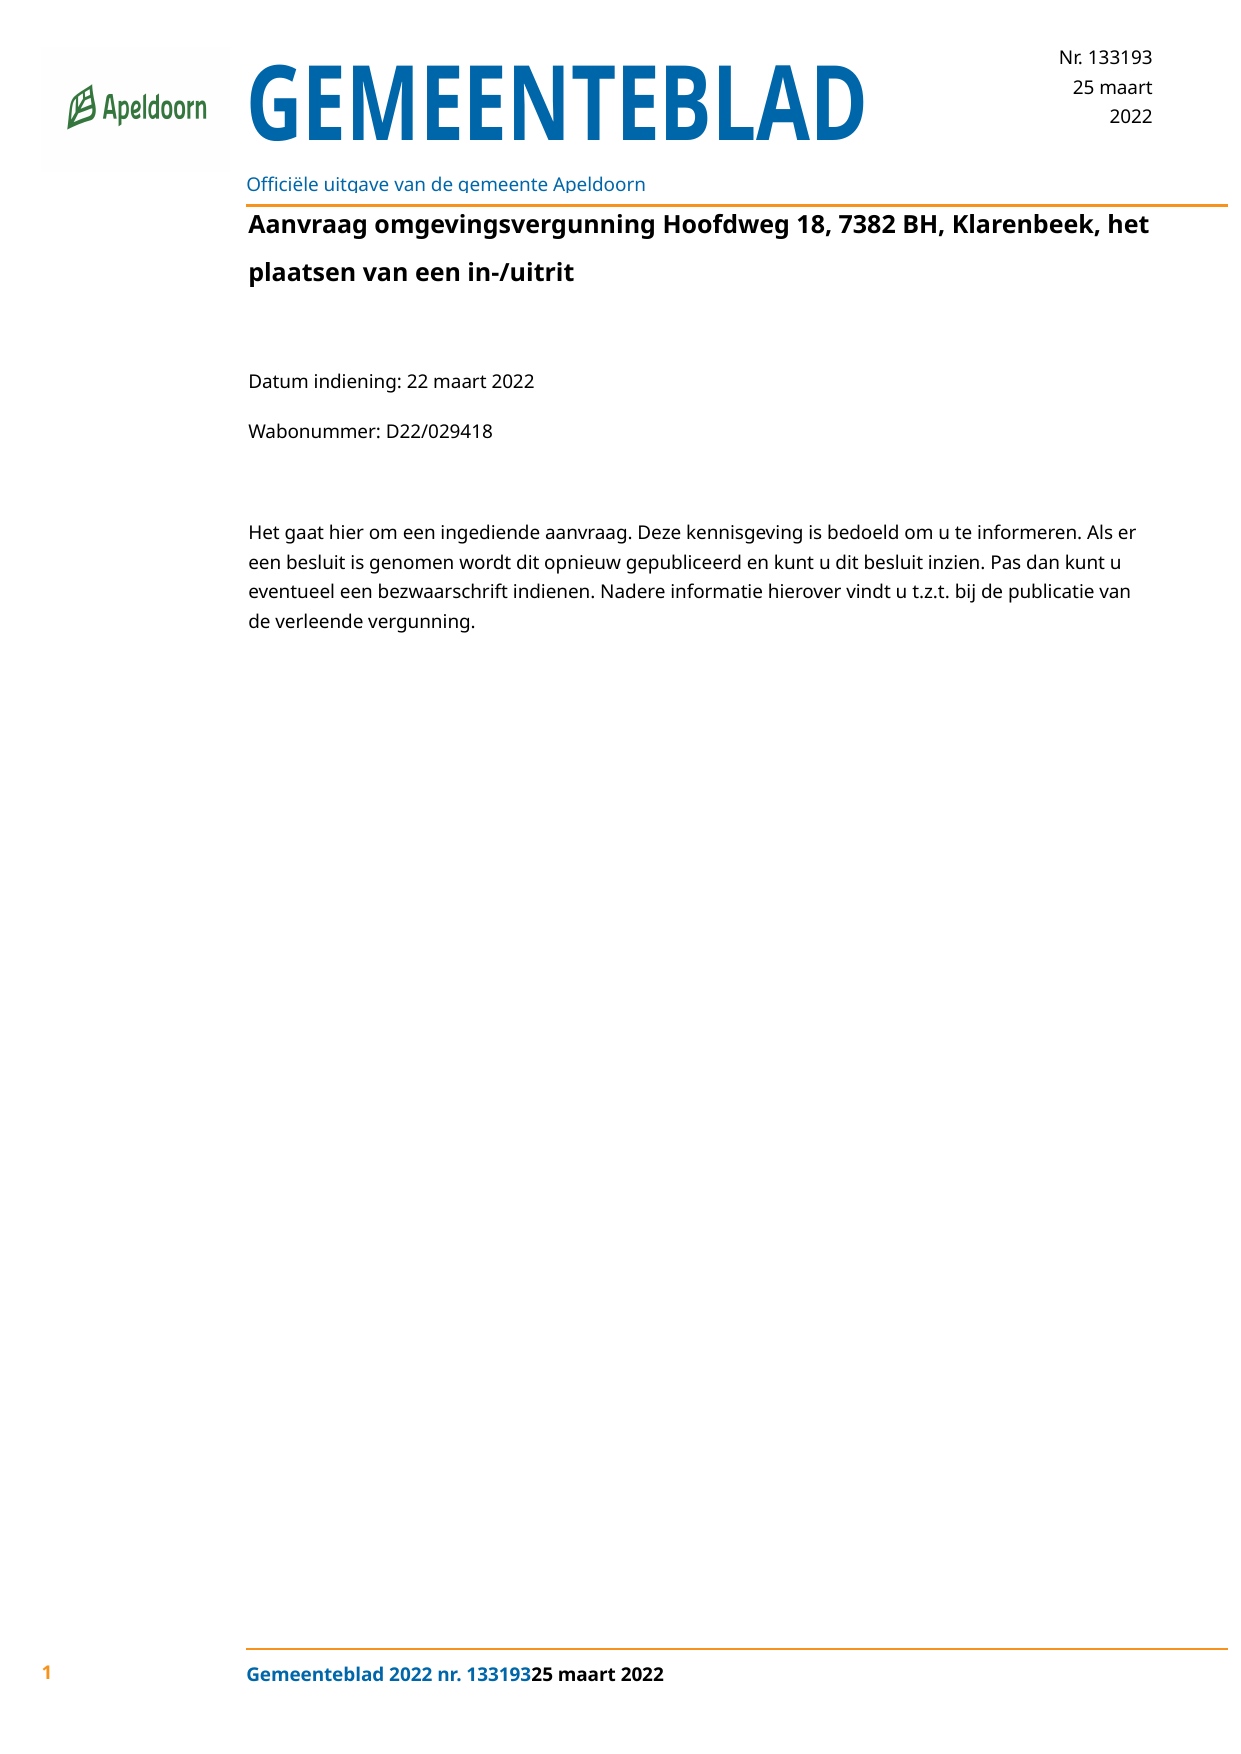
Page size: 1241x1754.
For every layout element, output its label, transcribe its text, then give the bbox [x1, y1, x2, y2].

text Aanvraag omgevingsvergunning Hoofdweg 18, 7382 BH, Klarenbeek, het plaatsen van een in-/uitrit [248, 207, 1152, 288]
text Het gaat hier om een ingediende aanvraag. Deze kennisgeving is bedoeld om u te informeren. Als er een besluit is genomen wordt dit opnieuw gepubliceerd en kunt u dit besluit inzien. Pas dan kunt u eventueel een bezwaarschrift indienen. Nadere informatie hierover vindt u t.z.t. bij de publicatie van de verleende vergunning. [248, 519, 1152, 634]
text Datum indiening: 22 maart 2022 [248, 368, 1152, 394]
picture [41, 47, 231, 172]
text Wabonummer: D22/029418 [248, 419, 1152, 444]
